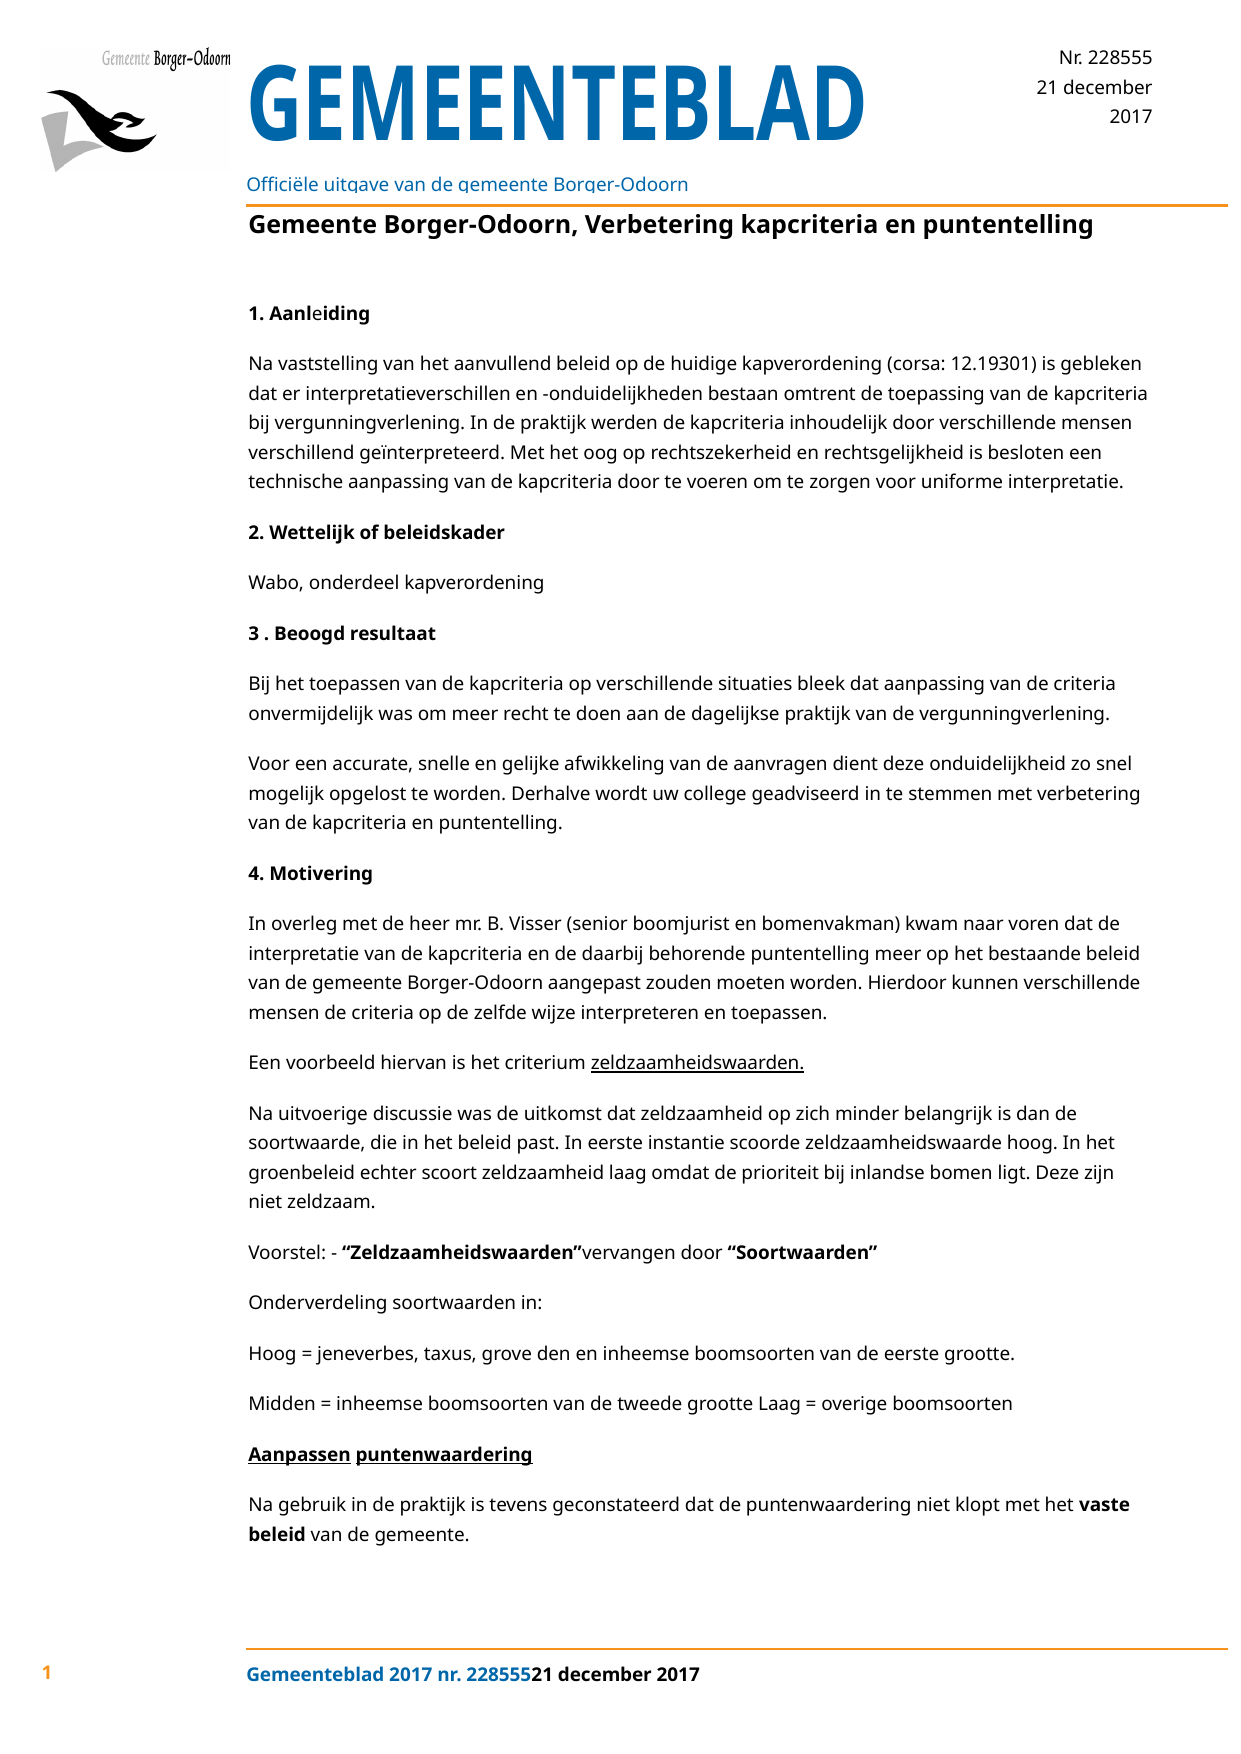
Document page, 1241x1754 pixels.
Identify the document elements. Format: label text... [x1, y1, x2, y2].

text Bij het toepassen van de kapcriteria op verschillende situaties bleek dat aanpassing van de criteria onvermijdelijk was om meer recht te doen aan de dagelijkse praktijk van de vergunningverlening. [248, 670, 1152, 726]
text Een voorbeeld hiervan is het criterium zeldzaamheidswaarden. [248, 1049, 1152, 1075]
text 4. Motivering [248, 860, 1152, 886]
text Voorstel: - “Zeldzaamheidswaarden”vervangen door “Soortwaarden” [248, 1239, 1152, 1265]
text Midden = inheemse boomsoorten van de tweede grootte Laag = overige boomsoorten [248, 1390, 1152, 1416]
text Na vaststelling van het aanvullend beleid op de huidige kapverordening (corsa: 12.19301) is gebleken dat er interpretatieverschillen en -onduidelijkheden bestaan omtrent de toepassing van de kapcriteria bij vergunningverlening. In de praktijk werden de kapcriteria inhoudelijk door verschillende mensen verschillend geïnterpreteerd. Met het oog op rechtszekerheid en rechtsgelijkheid is besloten een technische aanpassing van de kapcriteria door te voeren om te zorgen voor uniforme interpretatie. [248, 350, 1152, 494]
text 3 . Beoogd resultaat [248, 620, 1152, 646]
text Hoog = jeneverbes, taxus, grove den en inheemse boomsoorten van de eerste grootte. [248, 1340, 1152, 1366]
text 1. Aanleiding [248, 300, 1152, 326]
text Na uitvoerige discussie was de uitkomst dat zeldzaamheid op zich minder belangrijk is dan de soortwaarde, die in het beleid past. In eerste instantie scoorde zeldzaamheidswaarde hoog. In het groenbeleid echter scoort zeldzaamheid laag omdat de prioriteit bij inlandse bomen ligt. Deze zijn niet zeldzaam. [248, 1100, 1152, 1214]
text Gemeente Borger-Odoorn, Verbetering kapcriteria en puntentelling [248, 207, 1152, 241]
picture [41, 47, 231, 172]
text Onderverdeling soortwaarden in: [248, 1289, 1152, 1315]
text Aanpassen puntenwaardering [248, 1441, 1152, 1466]
text Na gebruik in de praktijk is tevens geconstateerd dat de puntenwaardering niet klopt met het vaste beleid van de gemeente. [248, 1491, 1152, 1546]
text In overleg met de heer mr. B. Visser (senior boomjurist en bomenvakman) kwam naar voren dat de interpretatie van de kapcriteria en de daarbij behorende puntentelling meer op het bestaande beleid van de gemeente Borger-Odoorn aangepast zouden moeten worden. Hierdoor kunnen verschillende mensen de criteria op de zelfde wijze interpreteren en toepassen. [248, 910, 1152, 1025]
text 2. Wettelijk of beleidskader [248, 519, 1152, 545]
text Wabo, onderdeel kapverordening [248, 569, 1152, 595]
text Voor een accurate, snelle en gelijke afwikkeling van de aanvragen dient deze onduidelijkheid zo snel mogelijk opgelost te worden. Derhalve wordt uw college geadviseerd in te stemmen met verbetering van de kapcriteria en puntentelling. [248, 750, 1152, 835]
